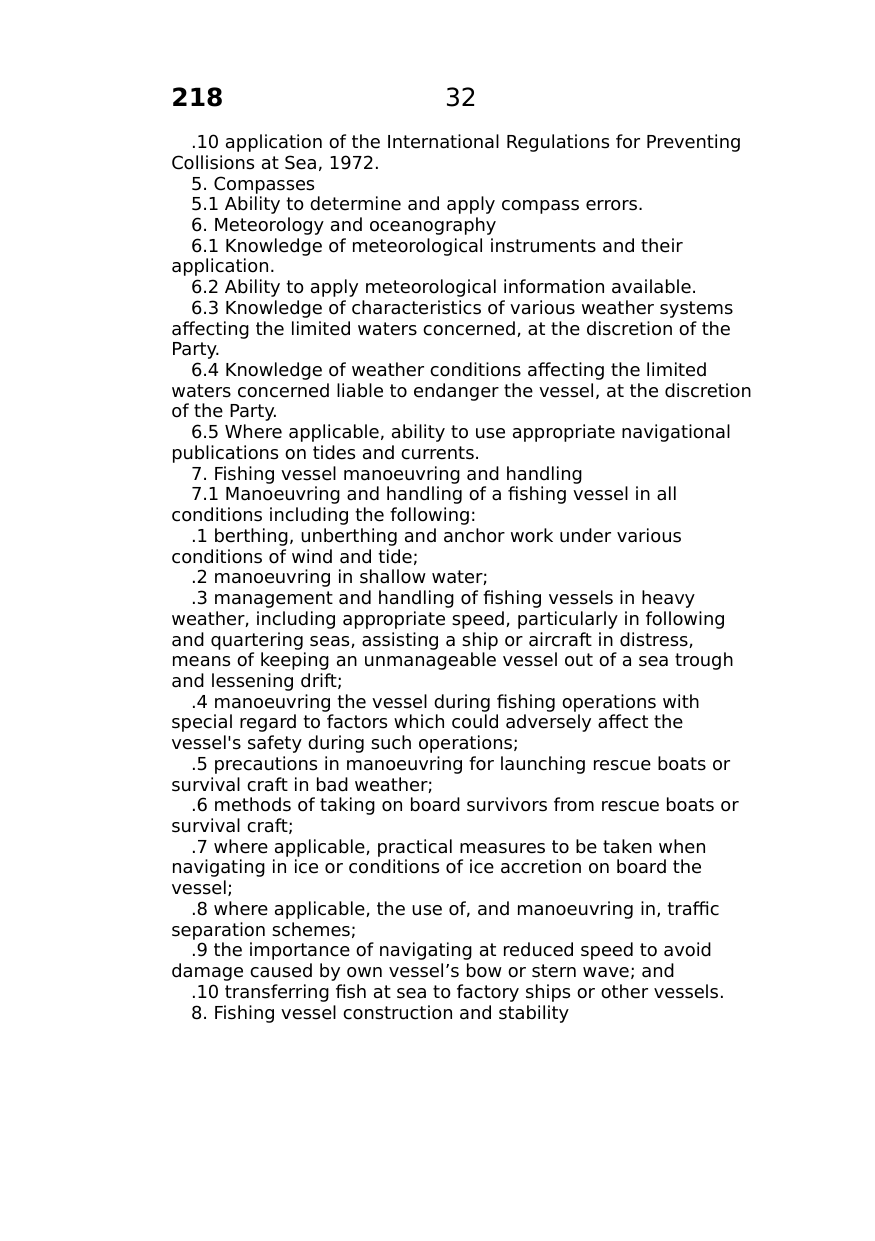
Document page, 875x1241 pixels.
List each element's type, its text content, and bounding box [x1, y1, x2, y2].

text 7.1 Manoeuvring and handling of a fishing vessel in all conditions including the following: [171, 484, 756, 526]
text 6.3 Knowledge of characteristics of various weather systems affecting the limited waters concerned, at the discretion of the Party. [171, 298, 756, 360]
text .3 management and handling of fishing vessels in heavy weather, including appropriate speed, particularly in following and quartering seas, assisting a ship or aircraft in distress, means of keeping an unmanageable vessel out of a sea trough and lessening drift; [171, 588, 756, 692]
text .2 manoeuvring in shallow water; [171, 567, 756, 588]
text .9 the importance of navigating at reduced speed to avoid damage caused by own vessel’s bow or stern wave; and [171, 940, 756, 982]
text .7 where applicable, practical measures to be taken when navigating in ice or conditions of ice accretion on board the vessel; [171, 837, 756, 899]
text .10 transferring fish at sea to factory ships or other vessels. [171, 982, 756, 1002]
text .6 methods of taking on board survivors from rescue boats or survival craft; [171, 795, 756, 837]
text 7. Fishing vessel manoeuvring and handling [171, 463, 756, 484]
text .1 berthing, unberthing and anchor work under various conditions of wind and tide; [171, 526, 756, 567]
text 8. Fishing vessel construction and stability [171, 1002, 756, 1023]
text 6.4 Knowledge of weather conditions affecting the limited waters concerned liable to endanger the vessel, at the discretion of the Party. [171, 360, 756, 422]
text 6.2 Ability to apply meteorological information available. [171, 277, 756, 298]
text 5. Compasses [171, 173, 756, 194]
text 6.5 Where applicable, ability to use appropriate navigational publications on tides and currents. [171, 422, 756, 463]
text .10 application of the International Regulations for Preventing Collisions at Sea, 1972. [171, 132, 756, 173]
text 6. Meteorology and oceanography [171, 215, 756, 236]
text .8 where applicable, the use of, and manoeuvring in, traffic separation schemes; [171, 899, 756, 940]
text .4 manoeuvring the vessel during fishing operations with special regard to factors which could adversely affect the vessel's safety during such operations; [171, 692, 756, 754]
text .5 precautions in manoeuvring for launching rescue boats or survival craft in bad weather; [171, 754, 756, 795]
text 6.1 Knowledge of meteorological instruments and their application. [171, 236, 756, 277]
text 5.1 Ability to determine and apply compass errors. [171, 194, 756, 215]
